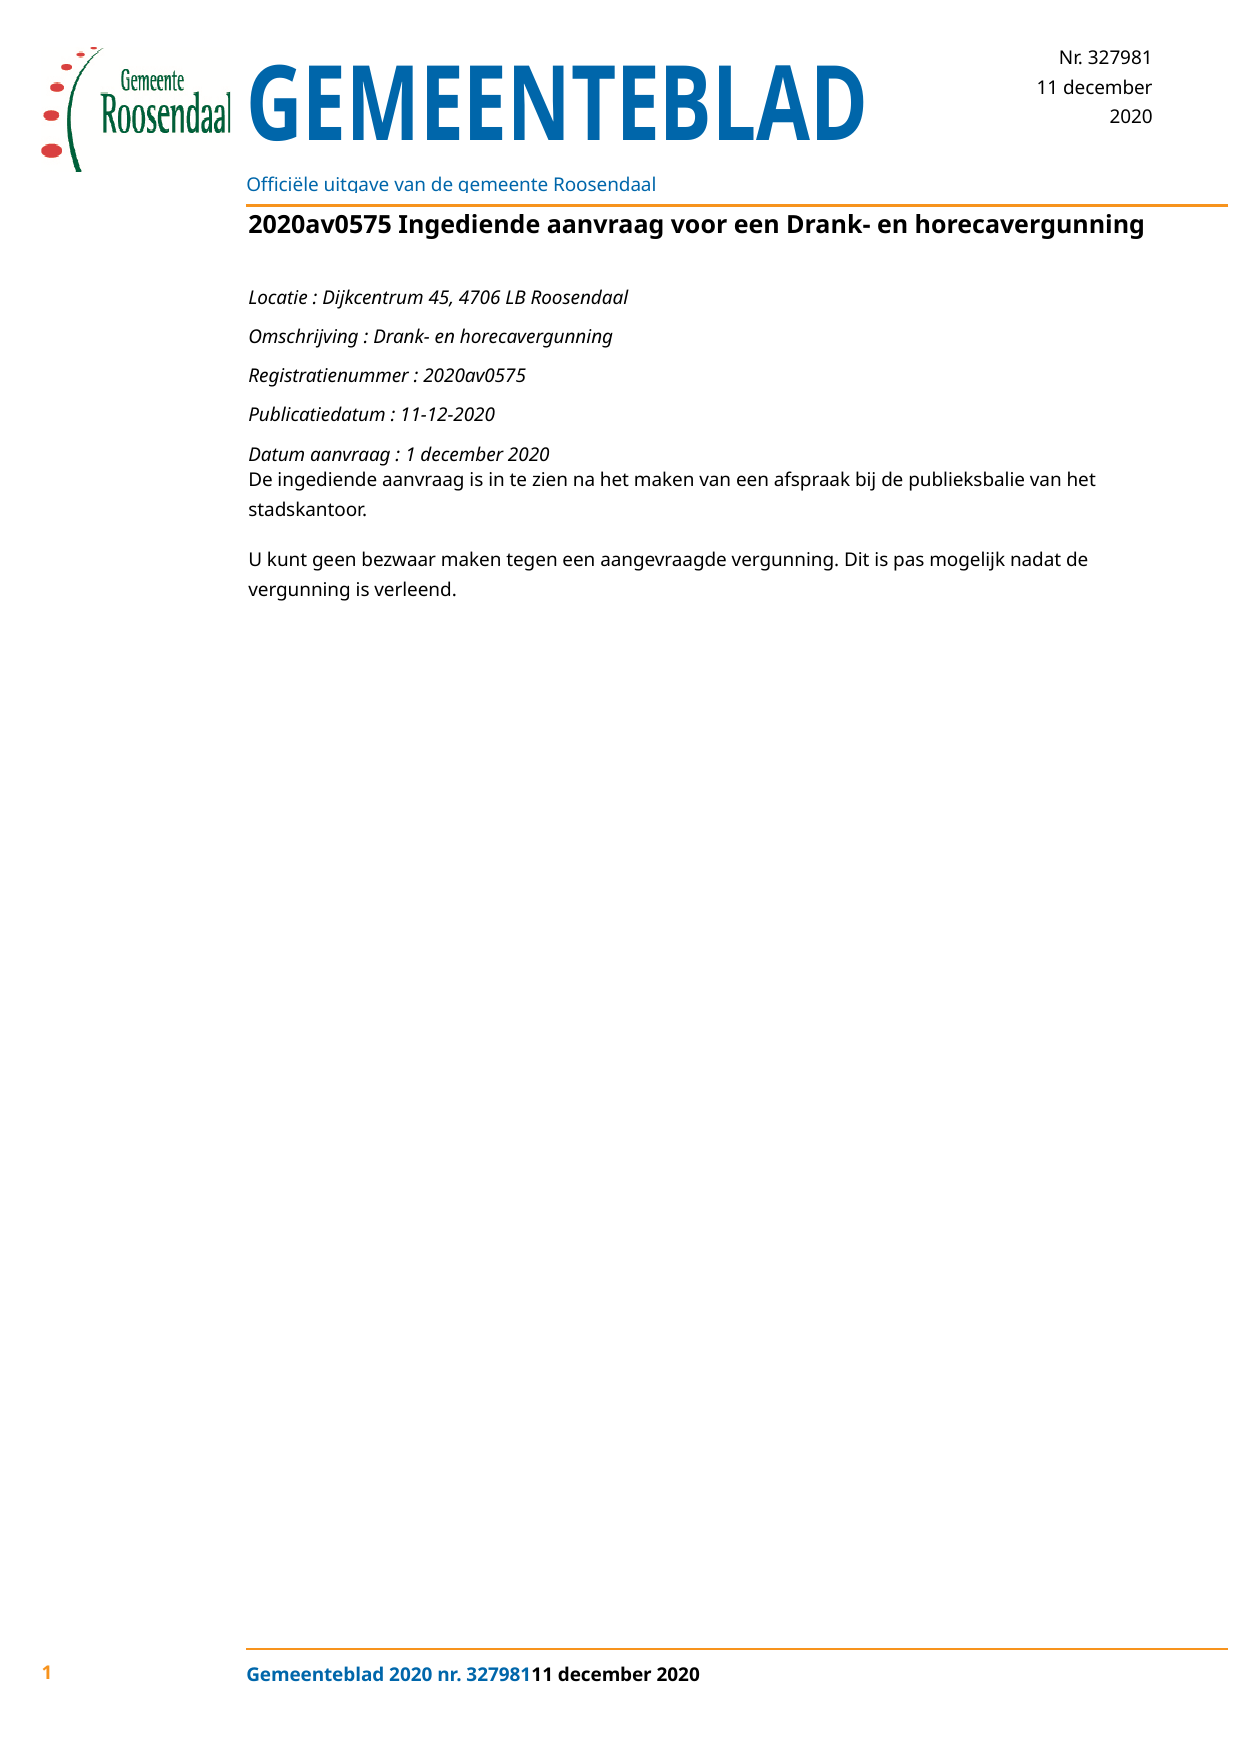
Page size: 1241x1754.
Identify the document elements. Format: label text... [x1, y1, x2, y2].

text Locatie : Dijkcentrum 45, 4706 LB Roosendaal [248, 284, 1152, 309]
text Datum aanvraag : 1 december 2020 [248, 441, 1152, 467]
text Registratienummer : 2020av0575 [248, 362, 1152, 388]
text 2020av0575 Ingediende aanvraag voor een Drank- en horecavergunning [248, 207, 1152, 241]
text U kunt geen bezwaar maken tegen een aangevraagde vergunning. Dit is pas mogelijk nadat de vergunning is verleend. [248, 547, 1152, 602]
text Omschrijving : Drank- en horecavergunning [248, 323, 1152, 349]
text De ingediende aanvraag is in te zien na het maken van een afspraak bij de publieksbalie van het stadskantoor. [248, 467, 1152, 522]
picture [41, 47, 231, 172]
text Publicatiedatum : 11-12-2020 [248, 402, 1152, 427]
